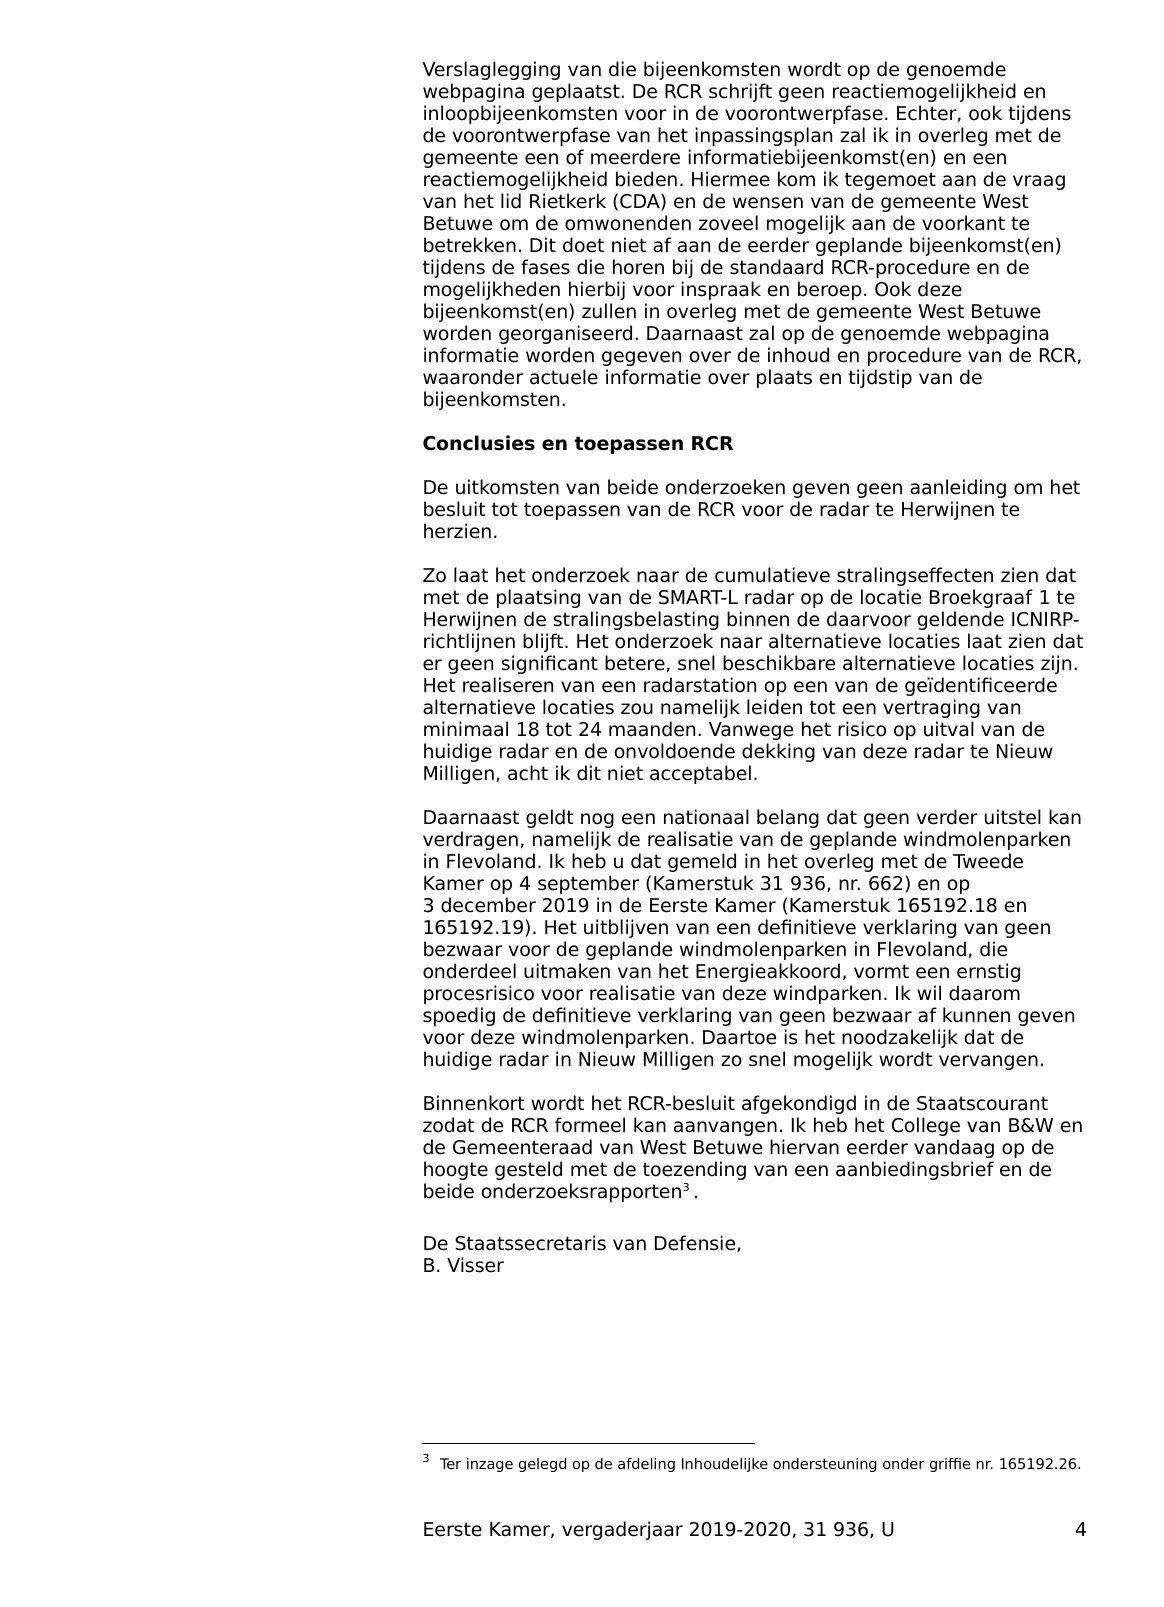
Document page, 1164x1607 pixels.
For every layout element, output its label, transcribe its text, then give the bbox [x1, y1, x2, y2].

text Zo laat het onderzoek naar de cumulatieve stralingseffecten zien dat met de plaatsing van de SMART-L radar op de locatie Broekgraaf 1 te Herwijnen de stralingsbelasting binnen de daarvoor geldende ICNIRP-richtlijnen blijft. Het onderzoek naar alternatieve locaties laat zien dat er geen significant betere, snel beschikbare alternatieve locaties zijn. Het realiseren van een radarstation op een van de geïdentificeerde alternatieve locaties zou namelijk leiden tot een vertraging van minimaal 18 tot 24 maanden. Vanwege het risico op uitval van de huidige radar en de onvoldoende dekking van deze radar te Nieuw Milligen, acht ik dit niet acceptabel. [422, 565, 1087, 785]
text Verslaglegging van die bijeenkomsten wordt op de genoemde webpagina geplaatst. De RCR schrijft geen reactiemogelijkheid en inloopbijeenkomsten voor in de voorontwerpfase. Echter, ook tijdens de voorontwerpfase van het inpassingsplan zal ik in overleg met de gemeente een of meerdere informatiebijeenkomst(en) en een reactiemogelijkheid bieden. Hiermee kom ik tegemoet aan de vraag van het lid Rietkerk (CDA) en de wensen van de gemeente West Betuwe om de omwonenden zoveel mogelijk aan de voorkant te betrekken. Dit doet niet af aan de eerder geplande bijeenkomst(en) tijdens de fases die horen bij de standaard RCR-procedure en de mogelijkheden hierbij voor inspraak en beroep. Ook deze bijeenkomst(en) zullen in overleg met de gemeente West Betuwe worden georganiseerd. Daarnaast zal op de genoemde webpagina informatie worden gegeven over de inhoud en procedure van de RCR, waaronder actuele informatie over plaats en tijdstip van de bijeenkomsten. [422, 59, 1087, 411]
text De uitkomsten van beide onderzoeken geven geen aanleiding om het besluit tot toepassen van de RCR voor de radar te Herwijnen te herzien. [422, 477, 1087, 543]
text Binnenkort wordt het RCR-besluit afgekondigd in de Staatscourant zodat de RCR formeel kan aanvangen. Ik heb het College van B&W en de Gemeenteraad van West Betuwe hiervan eerder vandaag op de hoogte gesteld met de toezending van een aanbiedingsbrief en de beide onderzoeksrapporten. [422, 1093, 1087, 1203]
text De Staatssecretaris van Defensie, B. Visser [422, 1233, 1087, 1277]
text Ter inzage gelegd op de afdeling Inhoudelijke ondersteuning onder griffie nr. 165192.26. [422, 1452, 1087, 1474]
subtitle Conclusies en toepassen RCR [422, 433, 1087, 455]
text Daarnaast geldt nog een nationaal belang dat geen verder uitstel kan verdragen, namelijk de realisatie van de geplande windmolenparken in Flevoland. Ik heb u dat gemeld in het overleg met de Tweede Kamer op 4 september (Kamerstuk 31 936, nr. 662) en op 3 december 2019 in de Eerste Kamer (Kamerstuk 165192.18 en 165192.19). Het uitblijven van een definitieve verklaring van geen bezwaar voor de geplande windmolenparken in Flevoland, die onderdeel uitmaken van het Energieakkoord, vormt een ernstig procesrisico voor realisatie van deze windparken. Ik wil daarom spoedig de definitieve verklaring van geen bezwaar af kunnen geven voor deze windmolenparken. Daartoe is het noodzakelijk dat de huidige radar in Nieuw Milligen zo snel mogelijk wordt vervangen. [422, 807, 1087, 1071]
